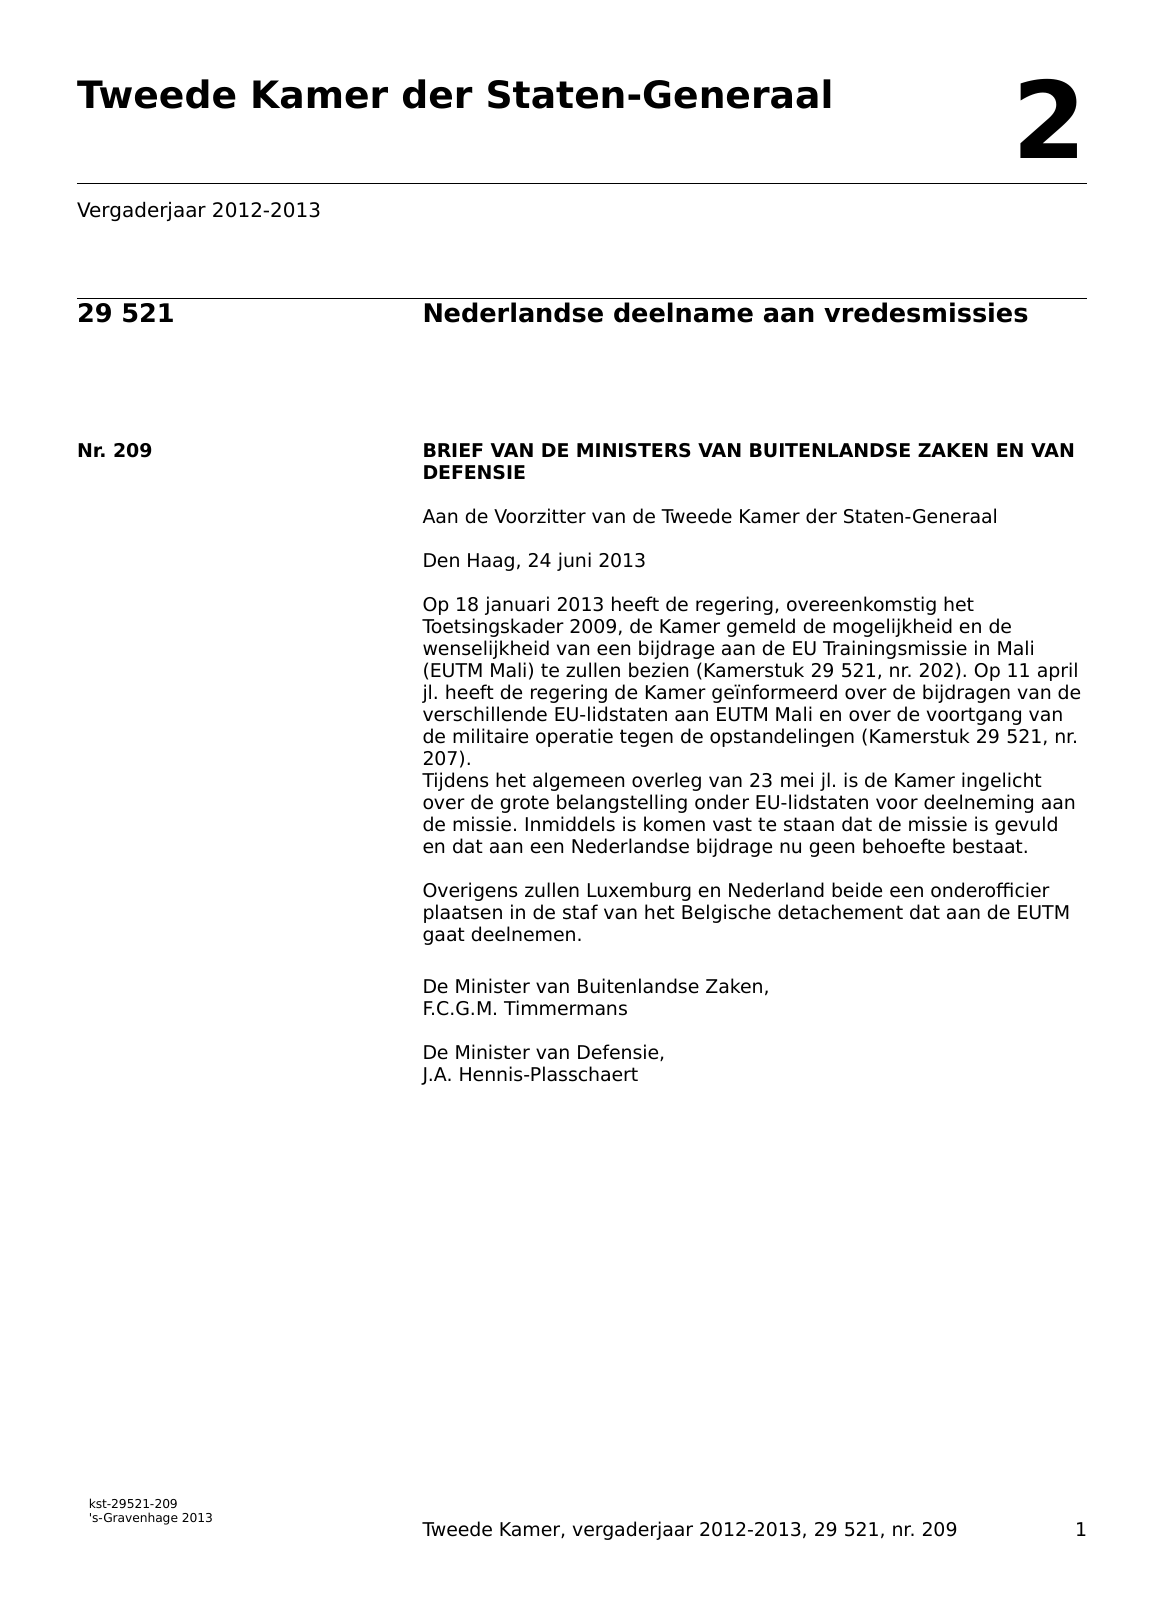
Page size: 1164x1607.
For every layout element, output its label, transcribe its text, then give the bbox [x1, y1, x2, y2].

subtitle 29 521 Nederlandse deelname aan vredesmissies [77, 299, 1087, 329]
table_header Tweede Kamer der Staten-Generaal [77, 59, 886, 183]
text 's-Gravenhage 2013 [88, 1511, 323, 1525]
text Tijdens het algemeen overleg van 23 mei jl. is de Kamer ingelicht over de grote belangstelling onder EU-lidstaten voor deelneming aan de missie. Inmiddels is komen vast te staan dat de missie is gevuld en dat aan een Nederlandse bijdrage nu geen behoefte bestaat. [422, 770, 1087, 858]
table_header 2 [886, 59, 1087, 183]
table_cell Vergaderjaar 2012-2013 [77, 184, 1087, 298]
text De Minister van Buitenlandse Zaken, F.C.G.M. Timmermans [422, 976, 1087, 1020]
subtitle Nr. 209 BRIEF VAN DE MINISTERS VAN BUITENLANDSE ZAKEN EN VAN DEFENSIE [77, 440, 1087, 484]
text kst-29521-209 [88, 1497, 323, 1511]
text Op 18 januari 2013 heeft de regering, overeenkomstig het Toetsingskader 2009, de Kamer gemeld de mogelijkheid en de wenselijkheid van een bijdrage aan de EU Trainingsmissie in Mali (EUTM Mali) te zullen bezien (Kamerstuk 29 521, nr. 202). Op 11 april jl. heeft de regering de Kamer geïnformeerd over de bijdragen van de verschillende EU-lidstaten aan EUTM Mali en over de voortgang van de militaire operatie tegen de opstandelingen (Kamerstuk 29 521, nr. 207). [422, 594, 1087, 770]
text De Minister van Defensie, J.A. Hennis-Plasschaert [422, 1042, 1087, 1086]
text Aan de Voorzitter van de Tweede Kamer der Staten-Generaal [422, 506, 1087, 528]
text Overigens zullen Luxemburg en Nederland beide een onderofficier plaatsen in de staf van het Belgische detachement dat aan de EUTM gaat deelnemen. [422, 880, 1087, 946]
text Den Haag, 24 juni 2013 [422, 550, 1087, 572]
